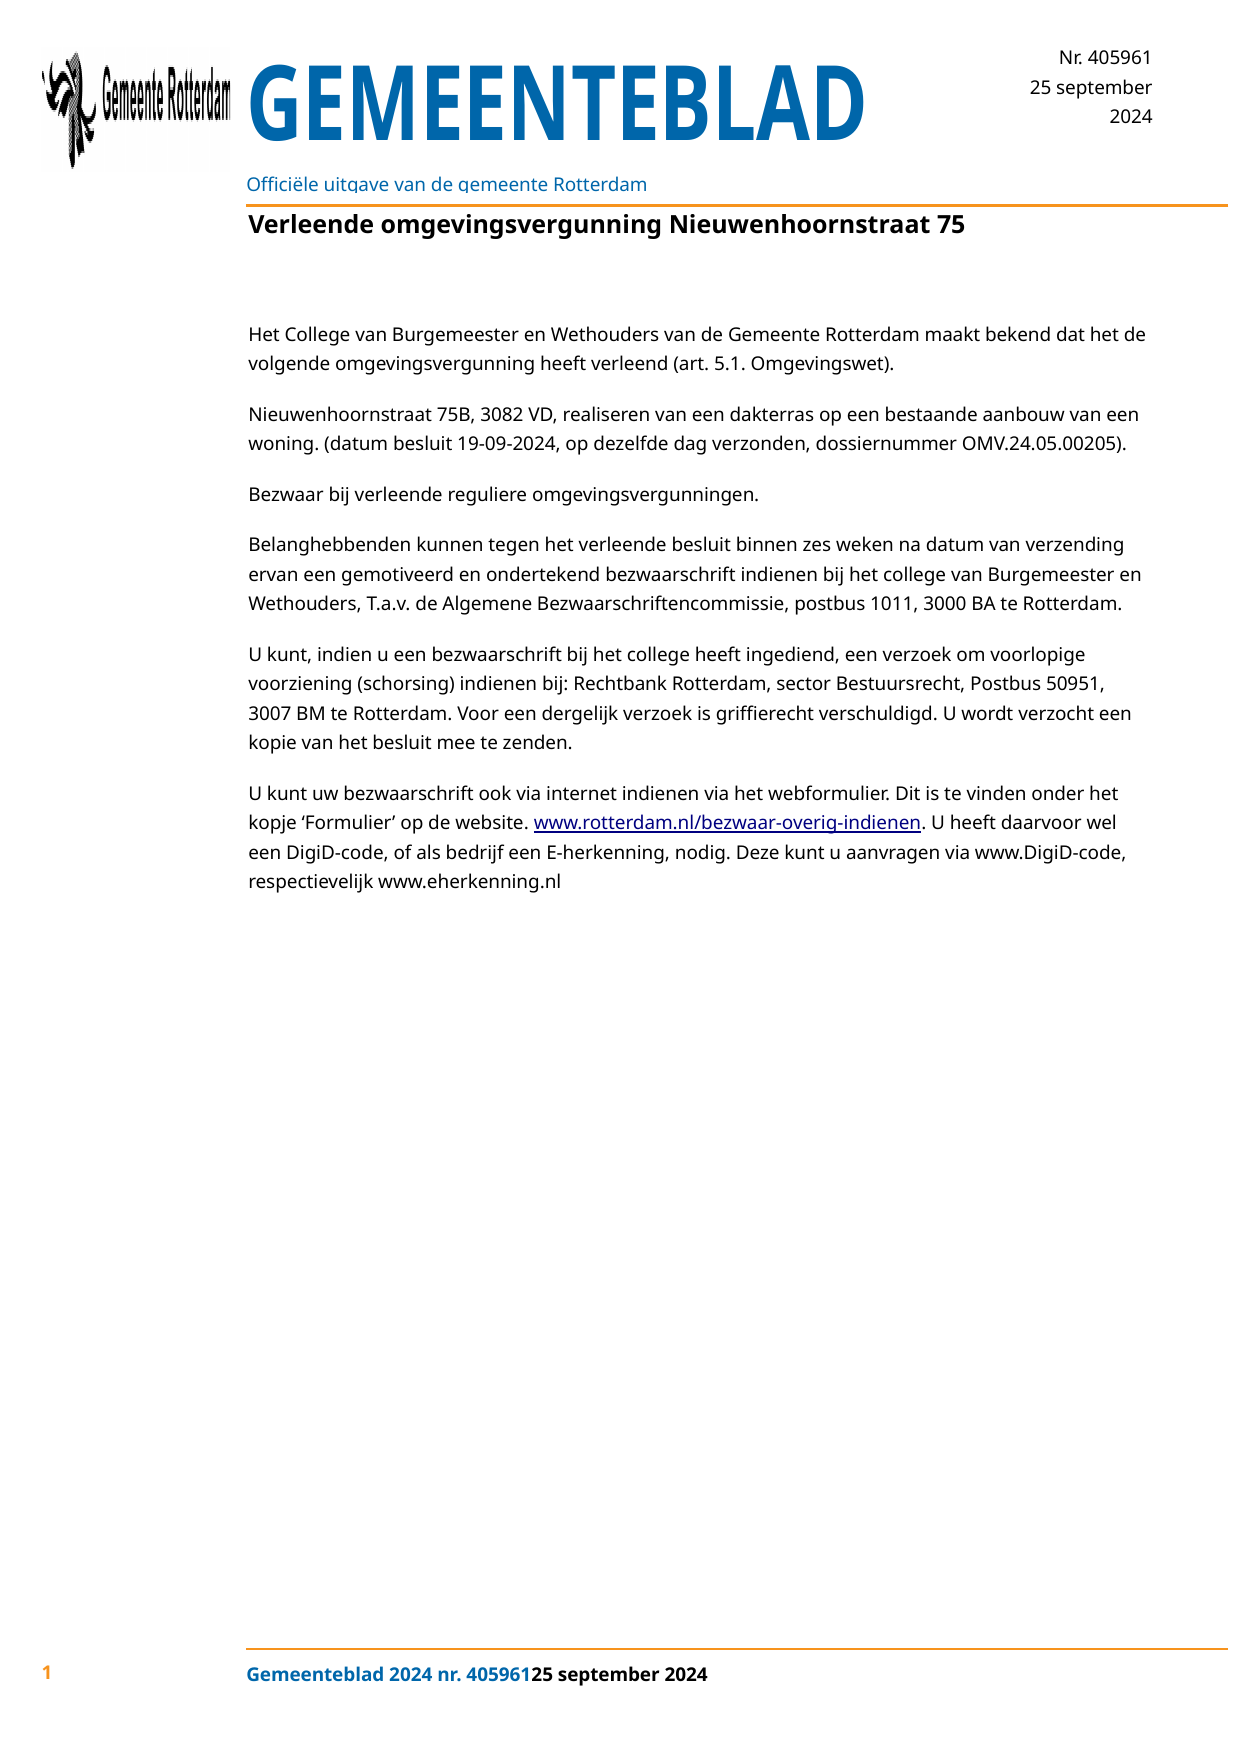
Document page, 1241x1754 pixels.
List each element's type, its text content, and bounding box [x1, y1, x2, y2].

picture [41, 47, 231, 172]
text Nieuwenhoornstraat 75B, 3082 VD, realiseren van een dakterras op een bestaande aanbouw van een woning. (datum besluit 19-09-2024, op dezelfde dag verzonden, dossiernummer OMV.24.05.00205). [248, 401, 1152, 456]
text Belanghebbenden kunnen tegen het verleende besluit binnen zes weken na datum van verzending ervan een gemotiveerd en ondertekend bezwaarschrift indienen bij het college van Burgemeester en Wethouders, T.a.v. de Algemene Bezwaarschriftencommissie, postbus 1011, 3000 BA te Rotterdam. [248, 531, 1152, 616]
text U kunt, indien u een bezwaarschrift bij het college heeft ingediend, een verzoek om voorlopige voorziening (schorsing) indienen bij: Rechtbank Rotterdam, sector Bestuursrecht, Postbus 50951, 3007 BM te Rotterdam. Voor een dergelijk verzoek is griffierecht verschuldigd. U wordt verzocht een kopie van het besluit mee te zenden. [248, 641, 1152, 755]
text Verleende omgevingsvergunning Nieuwenhoornstraat 75 [248, 207, 1152, 241]
text U kunt uw bezwaarschrift ook via internet indienen via het webformulier. Dit is te vinden onder het kopje ‘Formulier’ op de website. www.rotterdam.nl/bezwaar-overig-indienen. U heeft daarvoor wel een DigiD-code, of als bedrijf een E-herkenning, nodig. Deze kunt u aanvragen via www.DigiD-code, respectievelijk www.eherkenning.nl [248, 780, 1152, 894]
text Bezwaar bij verleende reguliere omgevingsvergunningen. [248, 481, 1152, 506]
text Het College van Burgemeester en Wethouders van de Gemeente Rotterdam maakt bekend dat het de volgende omgevingsvergunning heeft verleend (art. 5.1. Omgevingswet). [248, 321, 1152, 376]
